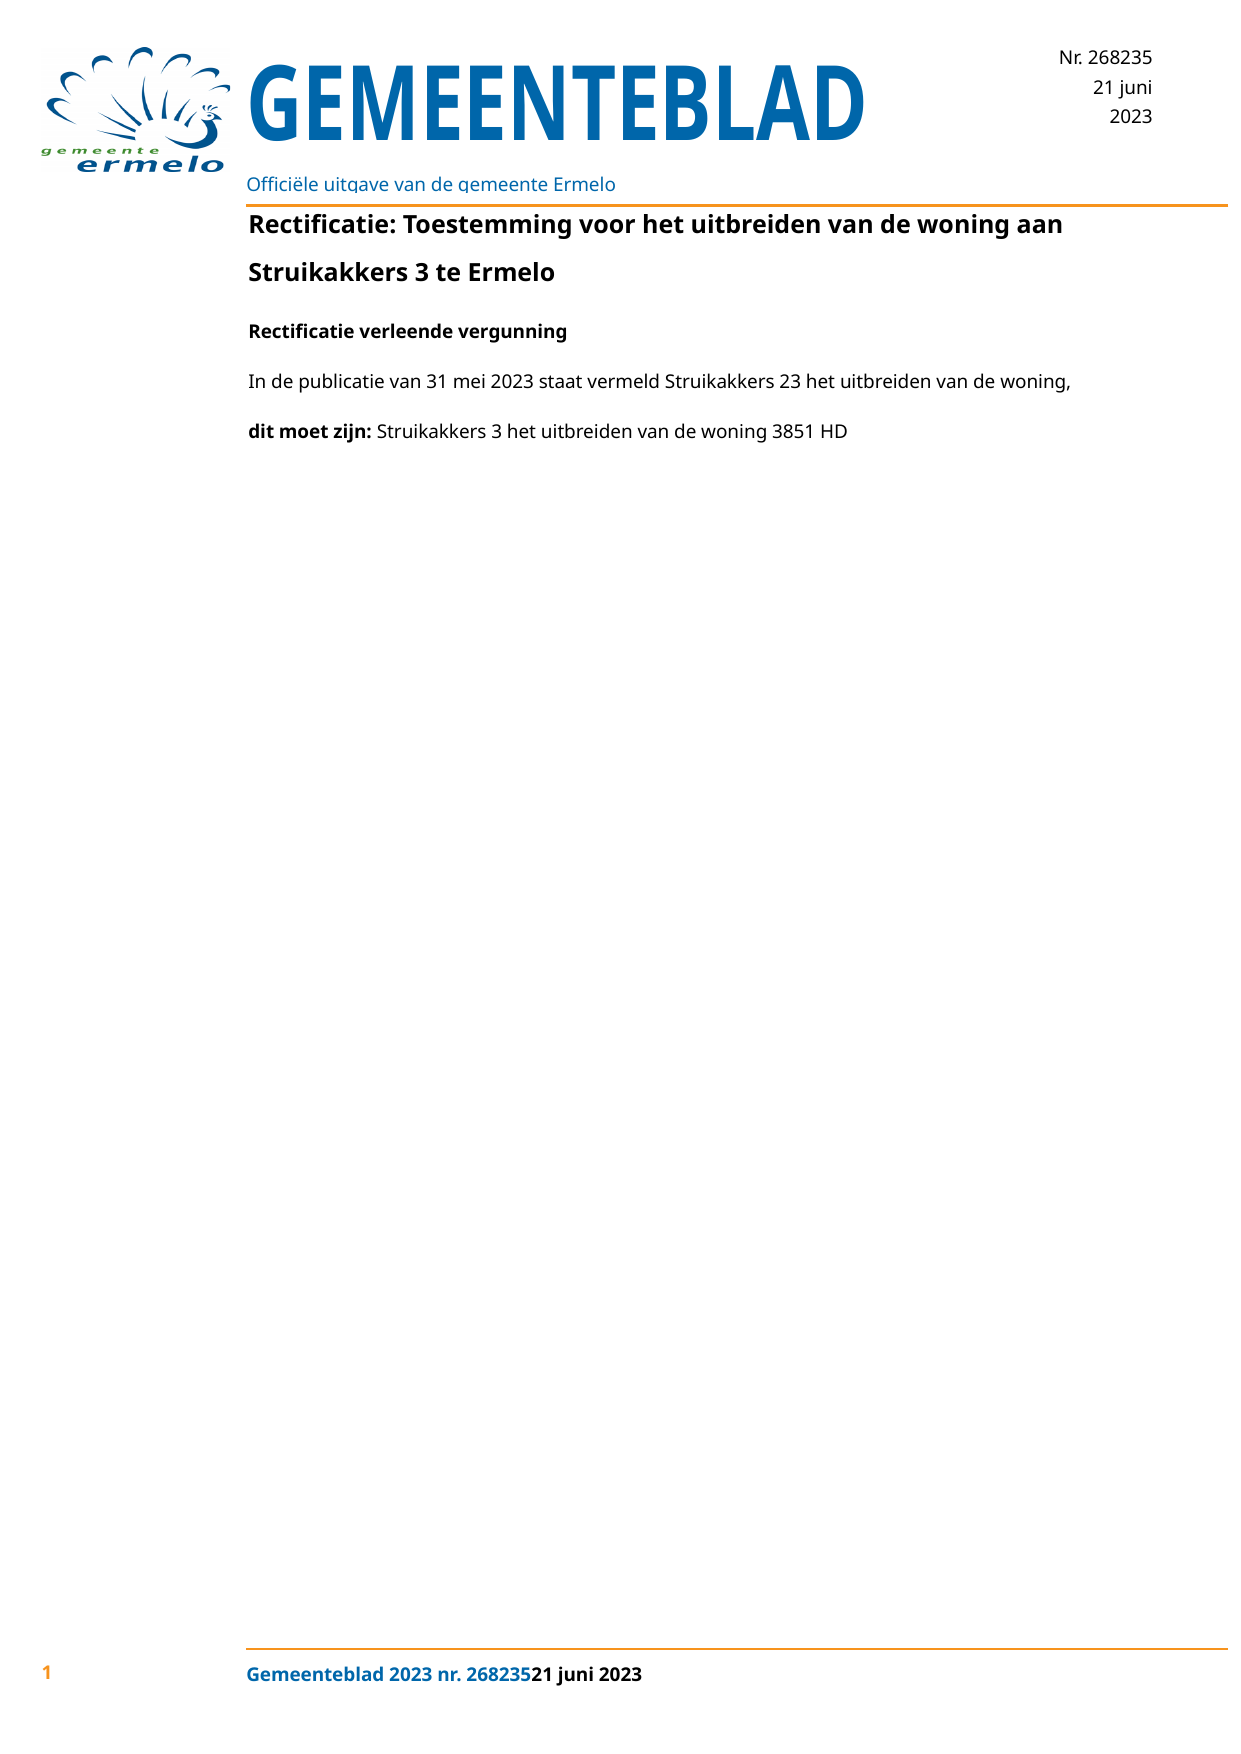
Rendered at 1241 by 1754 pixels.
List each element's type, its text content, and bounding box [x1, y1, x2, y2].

picture [41, 47, 231, 172]
text In de publicatie van 31 mei 2023 staat vermeld Struikakkers 23 het uitbreiden van de woning, [248, 368, 1152, 394]
text dit moet zijn: Struikakkers 3 het uitbreiden van de woning 3851 HD [248, 419, 1152, 444]
text Rectificatie verleende vergunning [248, 318, 1152, 344]
text Rectificatie: Toestemming voor het uitbreiden van de woning aan Struikakkers 3 te Ermelo [248, 207, 1152, 288]
